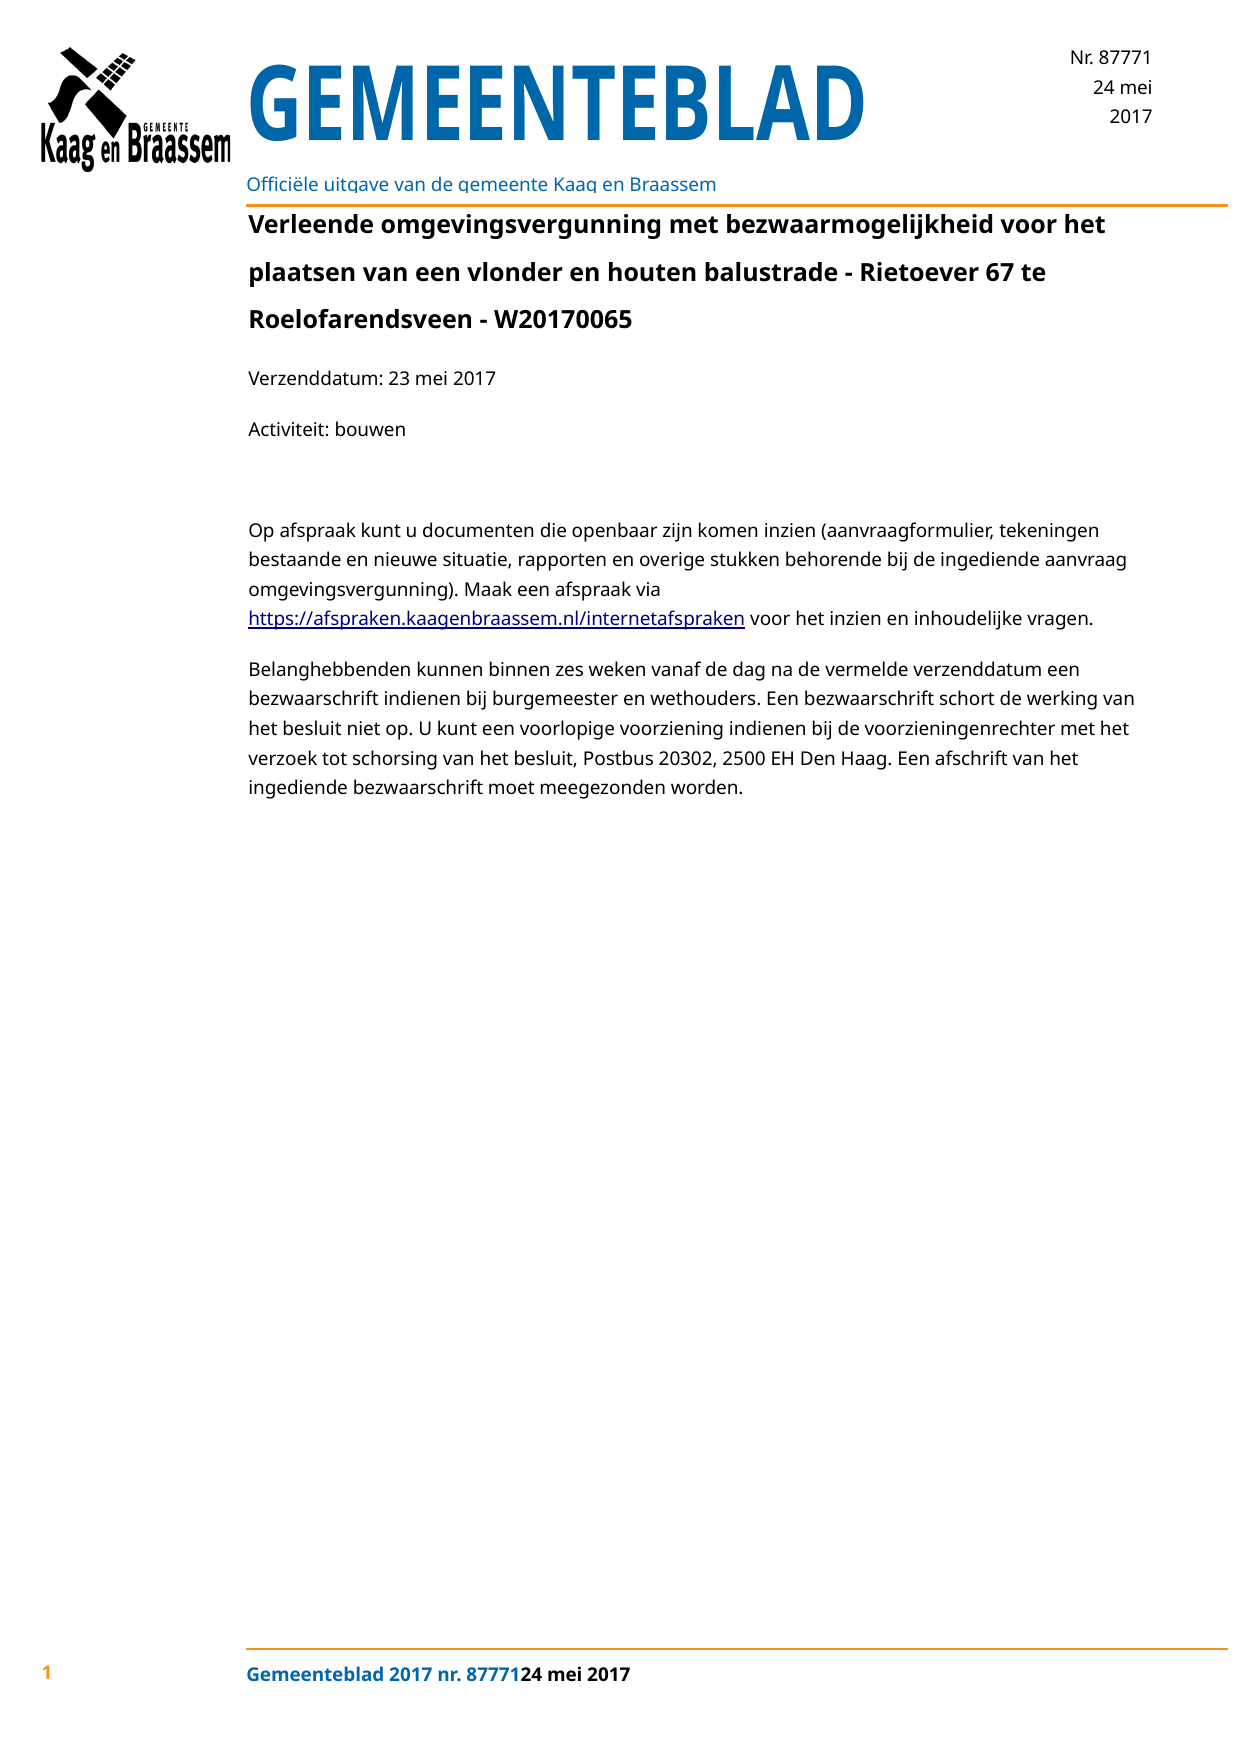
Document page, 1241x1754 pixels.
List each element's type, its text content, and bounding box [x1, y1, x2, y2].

text Activiteit: bouwen [248, 416, 1152, 442]
text Verleende omgevingsvergunning met bezwaarmogelijkheid voor het plaatsen van een vlonder en houten balustrade - Rietoever 67 te Roelofarendsveen - W20170065 [248, 207, 1152, 336]
text Verzenddatum: 23 mei 2017 [248, 366, 1152, 391]
text Op afspraak kunt u documenten die openbaar zijn komen inzien (aanvraagformulier, tekeningen bestaande en nieuwe situatie, rapporten en overige stukken behorende bij de ingediende aanvraag omgevingsvergunning). Maak een afspraak via https://afspraken.kaagenbraassem.nl/internetafspraken voor het inzien en inhoudelijke vragen. [248, 517, 1152, 631]
text Belanghebbenden kunnen binnen zes weken vanaf de dag na de vermelde verzenddatum een bezwaarschrift indienen bij burgemeester en wethouders. Een bezwaarschrift schort de werking van het besluit niet op. U kunt een voorlopige voorziening indienen bij de voorzieningenrechter met het verzoek tot schorsing van het besluit, Postbus 20302, 2500 EH Den Haag. Een afschrift van het ingediende bezwaarschrift moet meegezonden worden. [248, 656, 1152, 800]
picture [41, 47, 231, 172]
